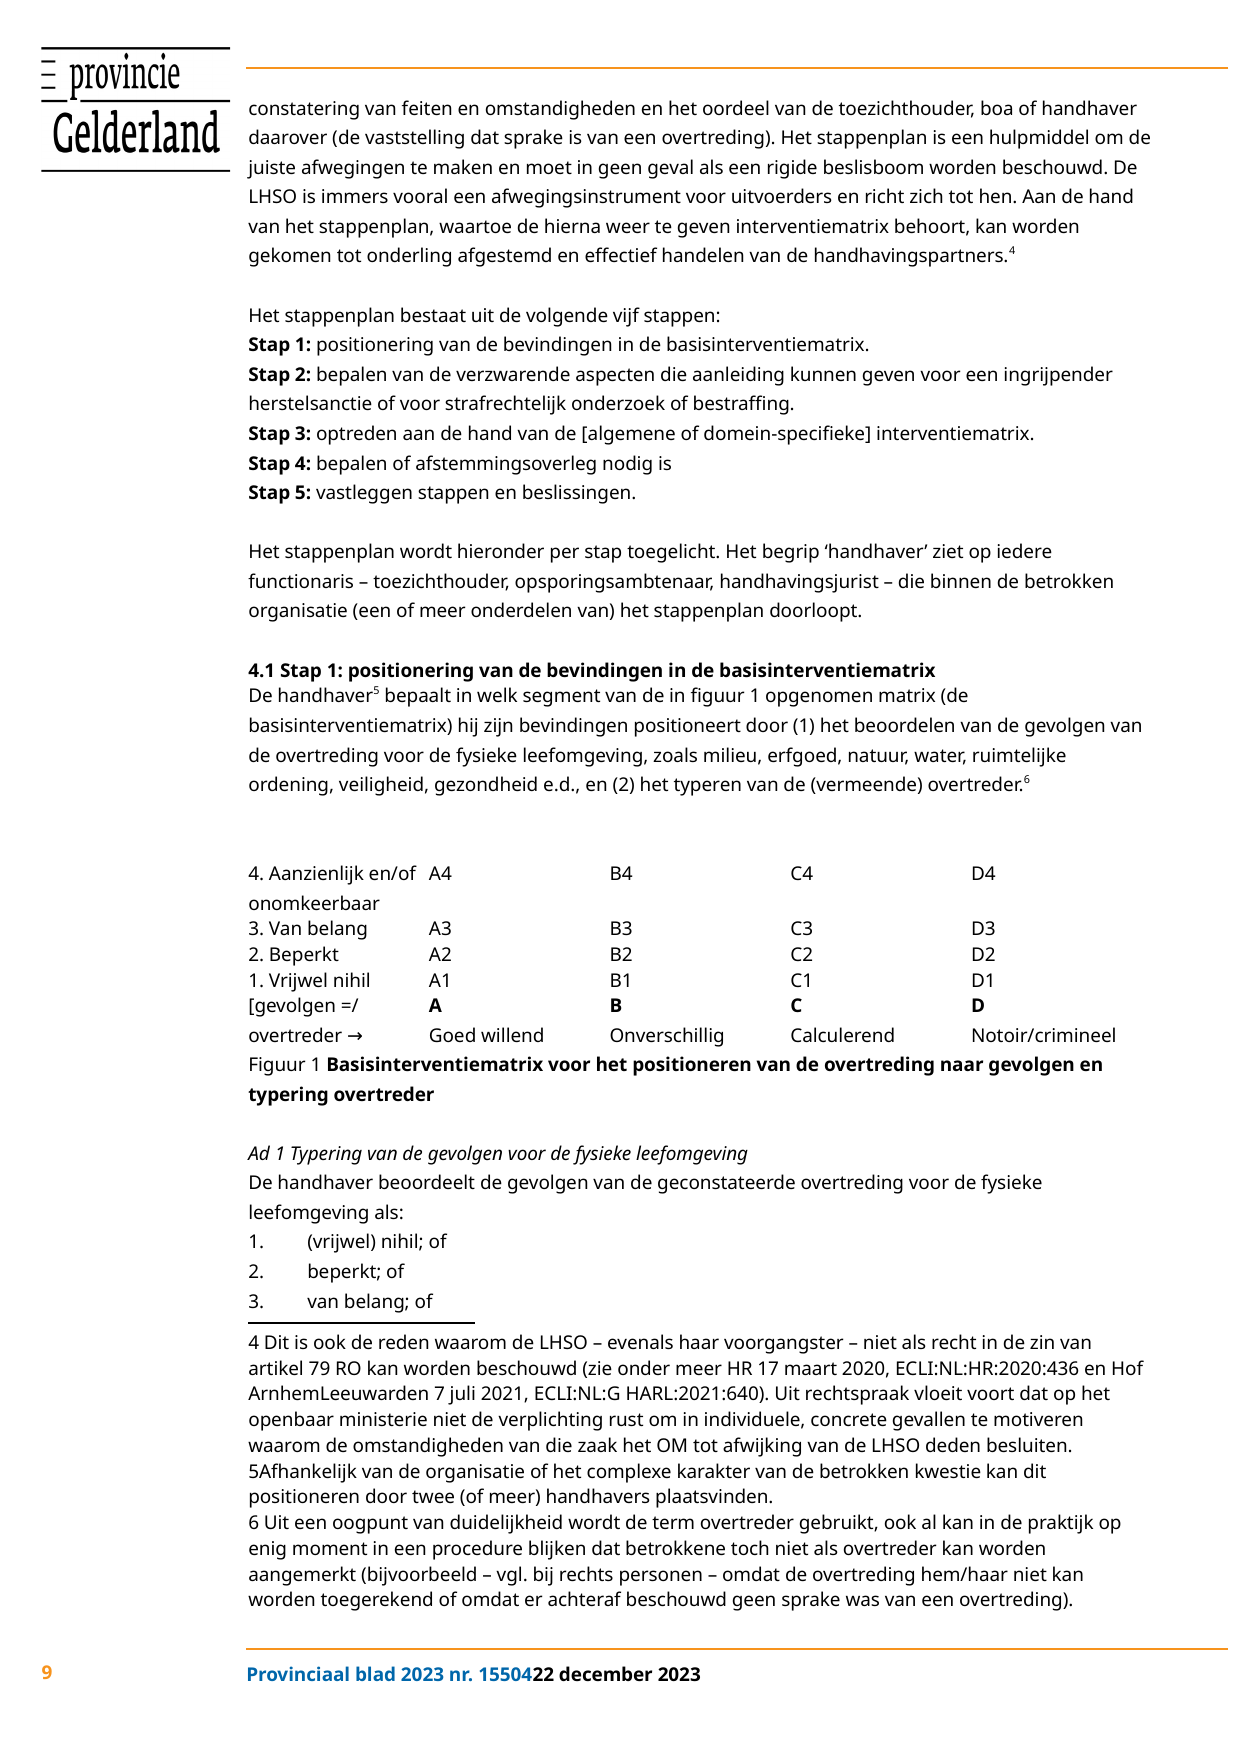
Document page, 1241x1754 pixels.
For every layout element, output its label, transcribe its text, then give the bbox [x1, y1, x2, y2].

text De handhaver beoordeelt de gevolgen van de geconstateerde overtreding voor de fysieke leefomgeving als: [248, 1169, 1152, 1225]
table_header C4 [790, 860, 971, 916]
table_cell 1. Vrijwel nihil [248, 967, 429, 993]
list van belang; of [248, 1288, 1152, 1314]
table_cell B Onverschillig [609, 993, 790, 1048]
table_cell D2 [971, 941, 1152, 967]
list beperkt; of [248, 1258, 1152, 1284]
text Stap 5: vastleggen stappen en beslissingen. [248, 479, 1152, 505]
table_cell A Goed willend [429, 993, 609, 1048]
table_header A4 [429, 860, 609, 916]
table_cell D3 [971, 916, 1152, 941]
text Het stappenplan bestaat uit de volgende vijf stappen: [248, 302, 1152, 328]
table_cell B2 [609, 941, 790, 967]
table_cell D Notoir/crimineel [971, 993, 1152, 1048]
text Ad 1 Typering van de gevolgen voor de fysieke leefomgeving [248, 1140, 1152, 1166]
picture [41, 47, 231, 172]
table_cell C Calculerend [790, 993, 971, 1048]
text De handhaver bepaalt in welk segment van de in figuur 1 opgenomen matrix (de basisinterventiematrix) hij zijn bevindingen positioneert door (1) het beoordelen van de gevolgen van de overtreding voor de fysieke leefomgeving, zoals milieu, erfgoed, natuur, water, ruimtelijke ordening, veiligheid, gezondheid e.d., en (2) het typeren van de (vermeende) overtreder. [248, 683, 1152, 797]
table_cell 3. Van belang [248, 916, 429, 941]
list (vrijwel) nihil; of [248, 1229, 1152, 1254]
table_cell C3 [790, 916, 971, 941]
table_header B4 [609, 860, 790, 916]
text Stap 3: optreden aan de hand van de [algemene of domein-specifieke] interventiematrix. [248, 420, 1152, 446]
table_cell C1 [790, 967, 971, 993]
text Stap 2: bepalen van de verzwarende aspecten die aanleiding kunnen geven voor een ingrijpender herstelsanctie of voor strafrechtelijk onderzoek of bestraffing. [248, 361, 1152, 416]
text Stap 1: positionering van de bevindingen in de basisinterventiematrix. [248, 331, 1152, 357]
table_cell A1 [429, 967, 609, 993]
table_header 4. Aanzienlijk en/of onomkeerbaar [248, 860, 429, 916]
text Stap 4: bepalen of afstemmingsoverleg nodig is [248, 450, 1152, 476]
text Figuur 1 Basisinterventiematrix voor het positioneren van de overtreding naar gevolgen en typering overtreder [248, 1051, 1152, 1107]
table_cell B1 [609, 967, 790, 993]
table_cell A3 [429, 916, 609, 941]
table_cell 2. Beperkt [248, 941, 429, 967]
text Het stappenplan wordt hieronder per stap toegelicht. Het begrip ‘handhaver’ ziet op iedere functionaris – toezichthouder, opsporingsambtenaar, handhavingsjurist – die binnen de betrokken organisatie (een of meer onderdelen van) het stappenplan doorloopt. [248, 538, 1152, 623]
text 4.1 Stap 1: positionering van de bevindingen in de basisinterventiematrix [248, 657, 1152, 683]
text Uit een oogpunt van duidelijkheid wordt de term overtreder gebruikt, ook al kan in de praktijk op enig moment in een procedure blijken dat betrokkene toch niet als overtreder kan worden aangemerkt (bijvoorbeeld – vgl. bij rechts­ personen – omdat de overtreding hem/haar niet kan worden toegerekend of omdat er achteraf beschouwd geen sprake was van een overtreding). [248, 1509, 1152, 1612]
table_header D4 [971, 860, 1152, 916]
table_cell A2 [429, 941, 609, 967]
table_cell [gevolgen =/ overtreder → [248, 993, 429, 1048]
text Dit is ook de reden waarom de LHSO – evenals haar voorgangster – niet als recht in de zin van artikel 79 RO kan worden beschouwd (zie onder meer HR 17 maart 2020, ECLI:NL:HR:2020:436 en Hof Arnhem­Leeuwarden 7 juli 2021, ECLI:NL:G­ HARL:2021:640). Uit rechtspraak vloeit voort dat op het openbaar ministerie niet de verplichting rust om in individuele, concrete gevallen te motiveren waarom de omstandigheden van die zaak het OM tot afwijking van de LHSO deden besluiten. [248, 1329, 1152, 1458]
text constatering van feiten en omstandigheden en het oordeel van de toezichthouder, boa of handhaver daarover (de vaststelling dat sprake is van een overtreding). Het stappenplan is een hulpmiddel om de juiste afwegingen te maken en moet in geen geval als een rigide beslisboom worden beschouwd. De LHSO is immers vooral een afwegingsinstrument voor uitvoerders en richt zich tot hen. Aan de hand van het stappenplan, waartoe de hierna weer te geven interventiematrix behoort, kan worden gekomen tot onderling afgestemd en effectief handelen van de handhavingspartners. [248, 95, 1152, 268]
table_cell C2 [790, 941, 971, 967]
table_cell D1 [971, 967, 1152, 993]
table_cell B3 [609, 916, 790, 941]
text Afhankelijk van de organisatie of het complexe karakter van de betrokken kwestie kan dit positioneren door twee (of meer) handhavers plaatsvinden. [248, 1458, 1152, 1509]
